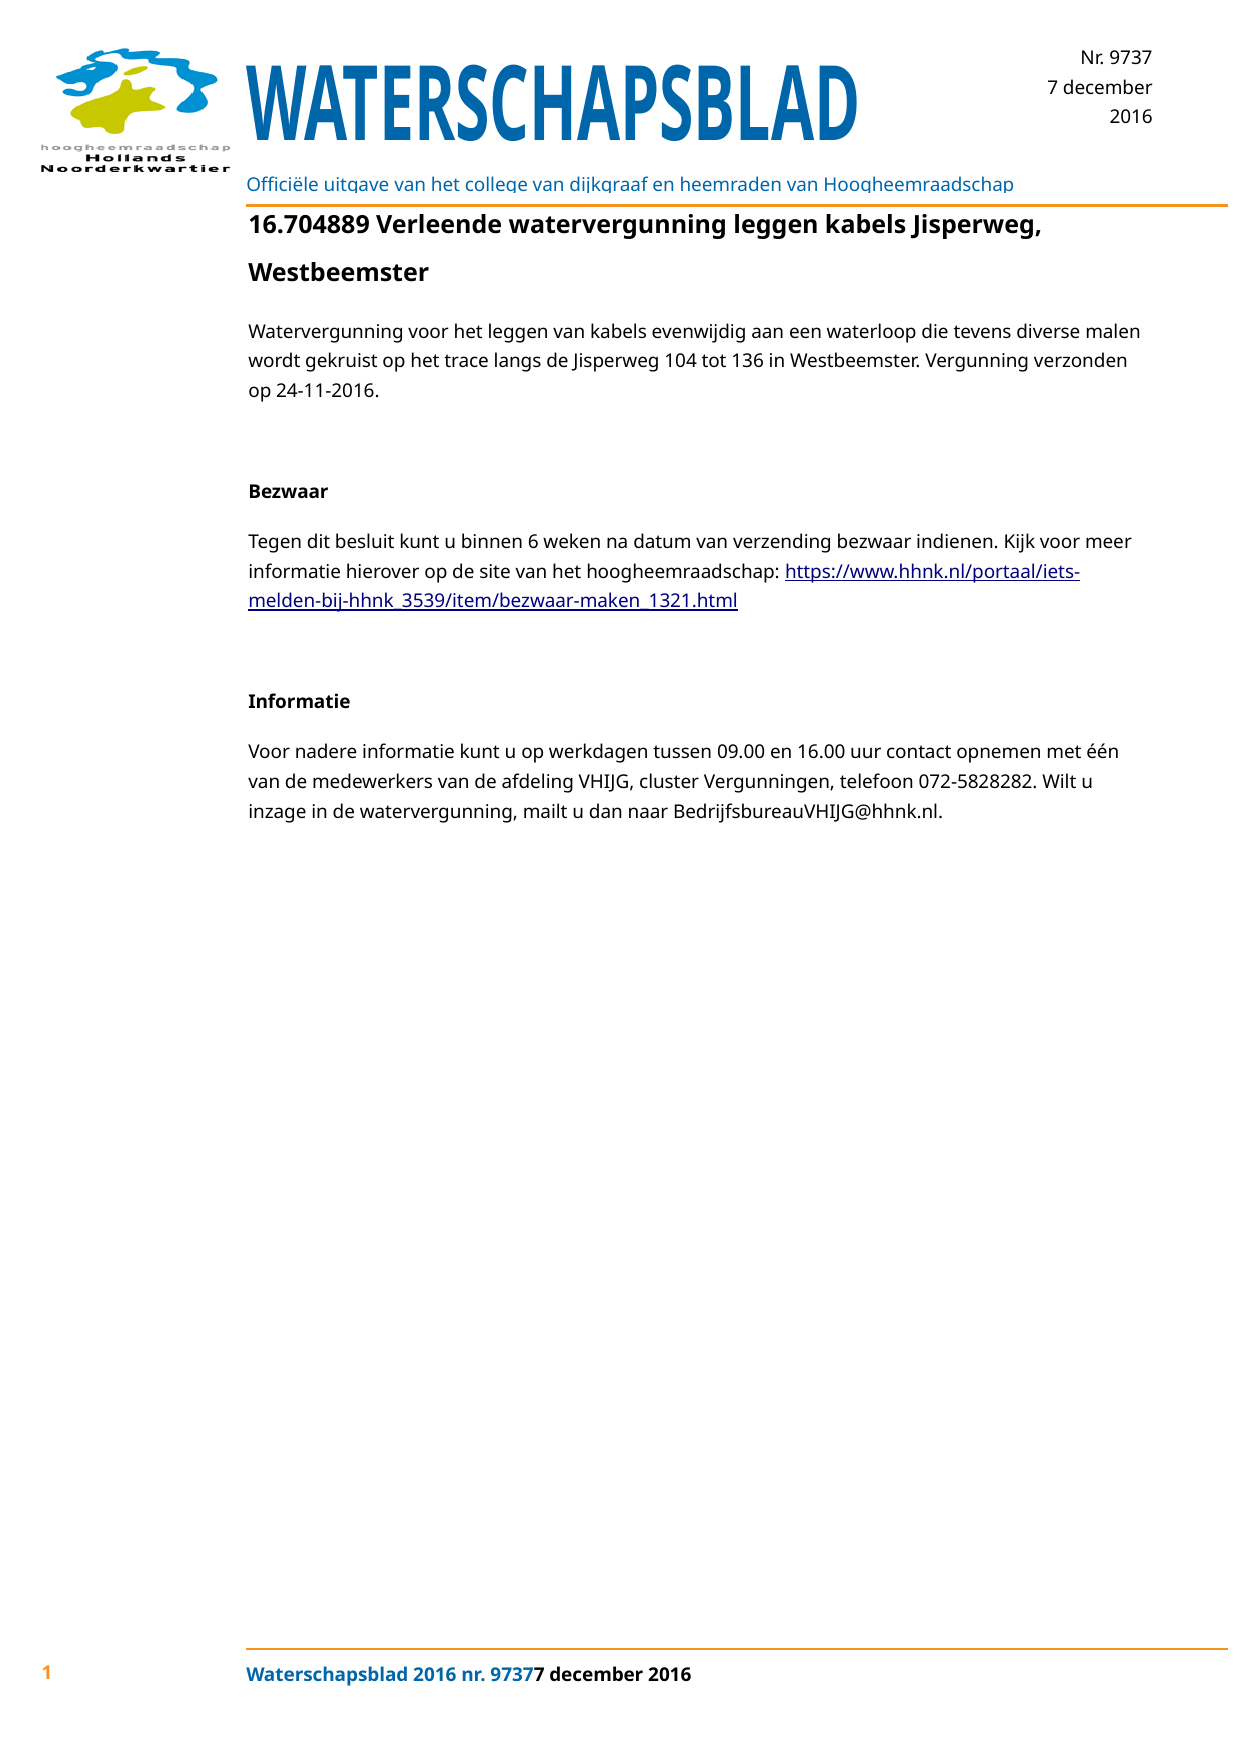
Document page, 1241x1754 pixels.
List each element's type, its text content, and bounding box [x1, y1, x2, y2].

picture [41, 47, 231, 172]
text Watervergunning voor het leggen van kabels evenwijdig aan een waterloop die tevens diverse malen wordt gekruist op het trace langs de Jisperweg 104 tot 136 in Westbeemster. Vergunning verzonden op 24-11-2016. [248, 318, 1152, 403]
text Bezwaar [248, 478, 1152, 504]
text 16.704889 Verleende watervergunning leggen kabels Jisperweg, Westbeemster [248, 207, 1152, 288]
text Voor nadere informatie kunt u op werkdagen tussen 09.00 en 16.00 uur contact opnemen met één van de medewerkers van de afdeling VHIJG, cluster Vergunningen, telefoon 072-5828282. Wilt u inzage in de watervergunning, mailt u dan naar BedrijfsbureauVHIJG@hhnk.nl. [248, 739, 1152, 824]
text Informatie [248, 688, 1152, 714]
text Tegen dit besluit kunt u binnen 6 weken na datum van verzending bezwaar indienen. Kijk voor meer informatie hierover op de site van het hoogheemraadschap: https://www.hhnk.nl/portaal/iets-melden-bij-hhnk_3539/item/bezwaar-maken_1321.html [248, 528, 1152, 613]
